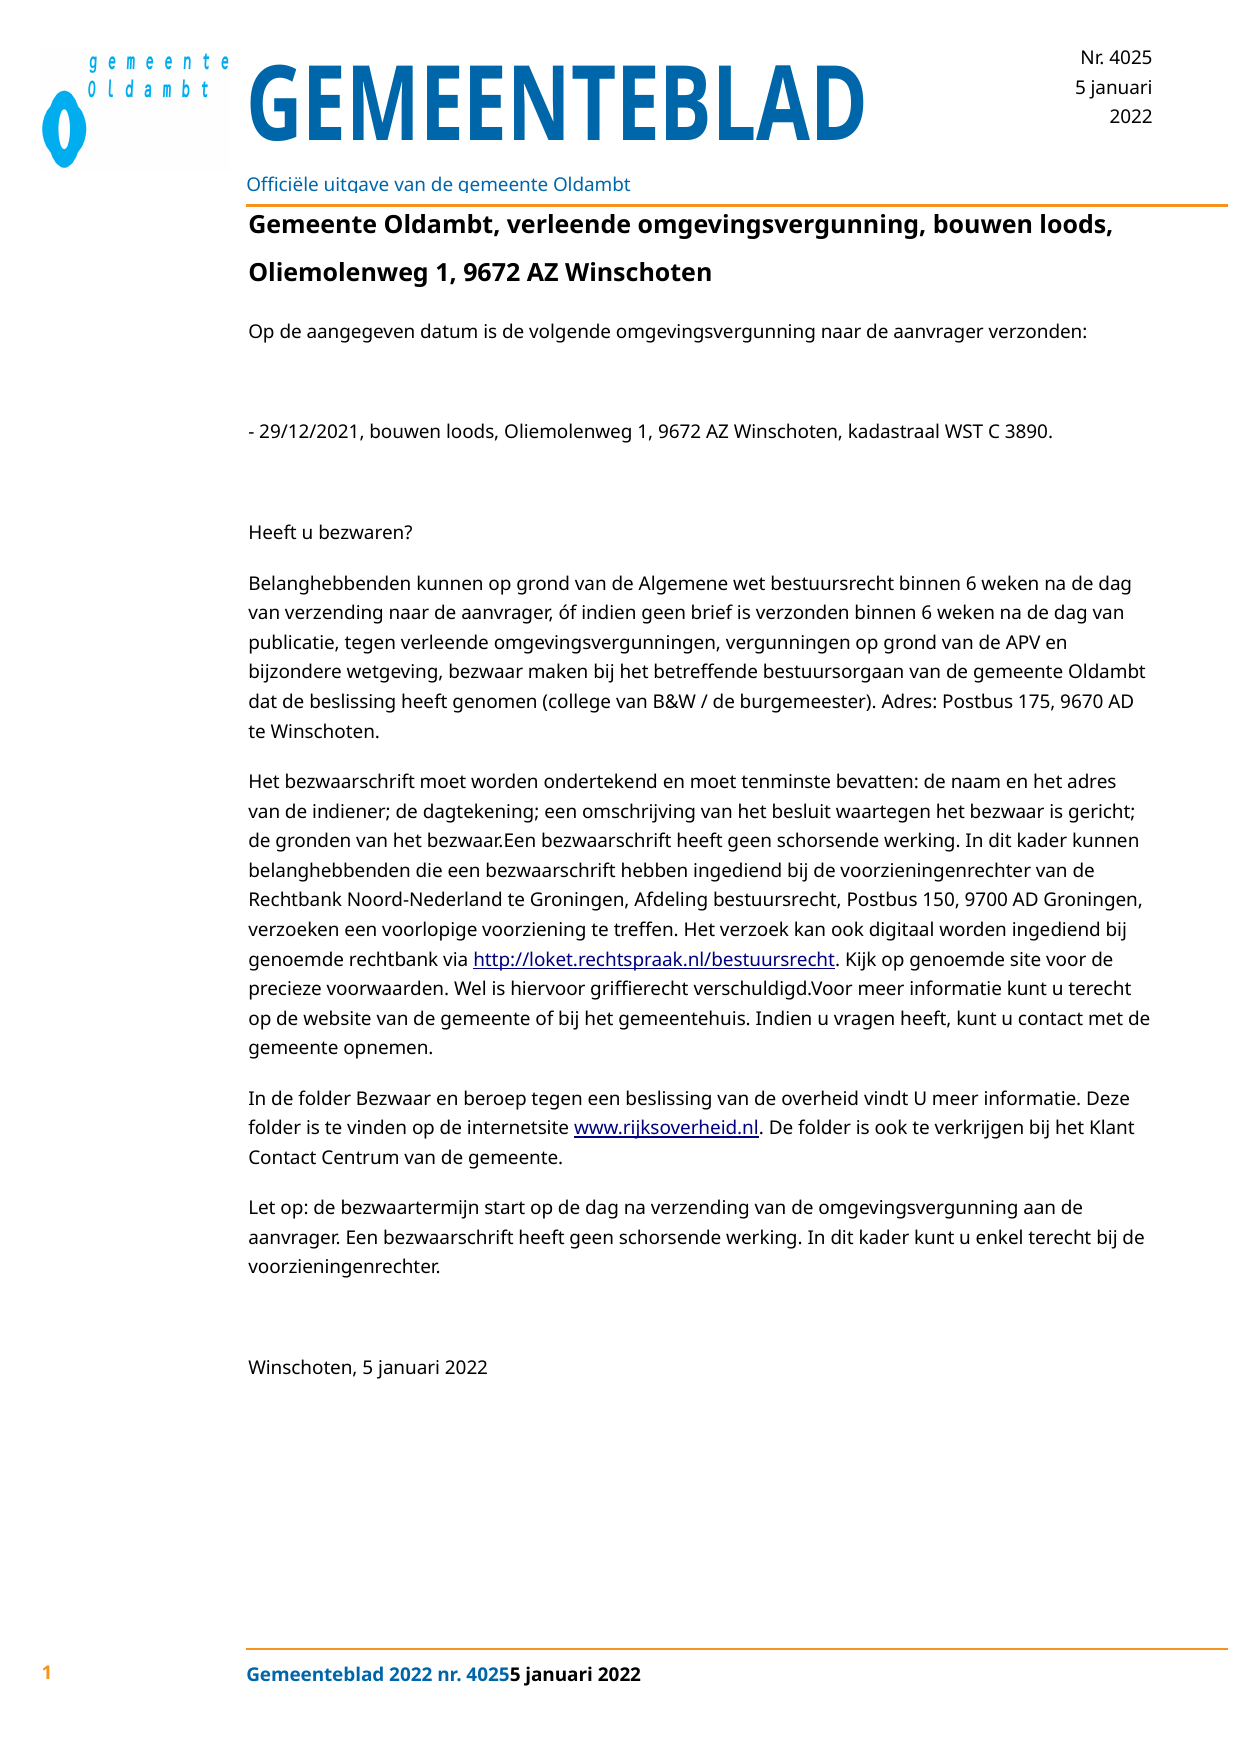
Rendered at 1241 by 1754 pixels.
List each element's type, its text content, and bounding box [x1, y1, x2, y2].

text Op de aangegeven datum is de volgende omgevingsvergunning naar de aanvrager verzonden: [248, 318, 1152, 344]
text Winschoten, 5 januari 2022 [248, 1354, 1152, 1380]
text - 29/12/2021, bouwen loods, Oliemolenweg 1, 9672 AZ Winschoten, kadastraal WST C 3890. [248, 419, 1152, 444]
text In de folder Bezwaar en beroep tegen een beslissing van de overheid vindt U meer informatie. Deze folder is te vinden op de internetsite www.rijksoverheid.nl. De folder is ook te verkrijgen bij het Klant Contact Centrum van de gemeente. [248, 1085, 1152, 1170]
text Gemeente Oldambt, verleende omgevingsvergunning, bouwen loods, Oliemolenweg 1, 9672 AZ Winschoten [248, 207, 1152, 288]
text Heeft u bezwaren? [248, 519, 1152, 545]
text Belanghebbenden kunnen op grond van de Algemene wet bestuursrecht binnen 6 weken na de dag van verzending naar de aanvrager, óf indien geen brief is verzonden binnen 6 weken na de dag van publicatie, tegen verleende omgevingsvergunningen, vergunningen op grond van de APV en bijzondere wetgeving, bezwaar maken bij het betreffende bestuursorgaan van de gemeente Oldambt dat de beslissing heeft genomen (college van B&W / de burgemeester). Adres: Postbus 175, 9670 AD te Winschoten. [248, 570, 1152, 744]
text Het bezwaarschrift moet worden ondertekend en moet tenminste bevatten: de naam en het adres van de indiener; de dagtekening; een omschrijving van het besluit waartegen het bezwaar is gericht; de gronden van het bezwaar.Een bezwaarschrift heeft geen schorsende werking. In dit kader kunnen belanghebbenden die een bezwaarschrift hebben ingediend bij de voorzieningenrechter van de Rechtbank Noord-Nederland te Groningen, Afdeling bestuursrecht, Postbus 150, 9700 AD Groningen, verzoeken een voorlopige voorziening te treffen. Het verzoek kan ook digitaal worden ingediend bij genoemde rechtbank via http://loket.rechtspraak.nl/bestuursrecht. Kijk op genoemde site voor de precieze voorwaarden. Wel is hiervoor griffierecht verschuldigd.Voor meer informatie kunt u terecht op de website van de gemeente of bij het gemeentehuis. Indien u vragen heeft, kunt u contact met de gemeente opnemen. [248, 768, 1152, 1060]
picture [41, 47, 231, 172]
text Let op: de bezwaartermijn start op de dag na verzending van de omgevingsvergunning aan de aanvrager. Een bezwaarschrift heeft geen schorsende werking. In dit kader kunt u enkel terecht bij de voorzieningenrechter. [248, 1194, 1152, 1279]
